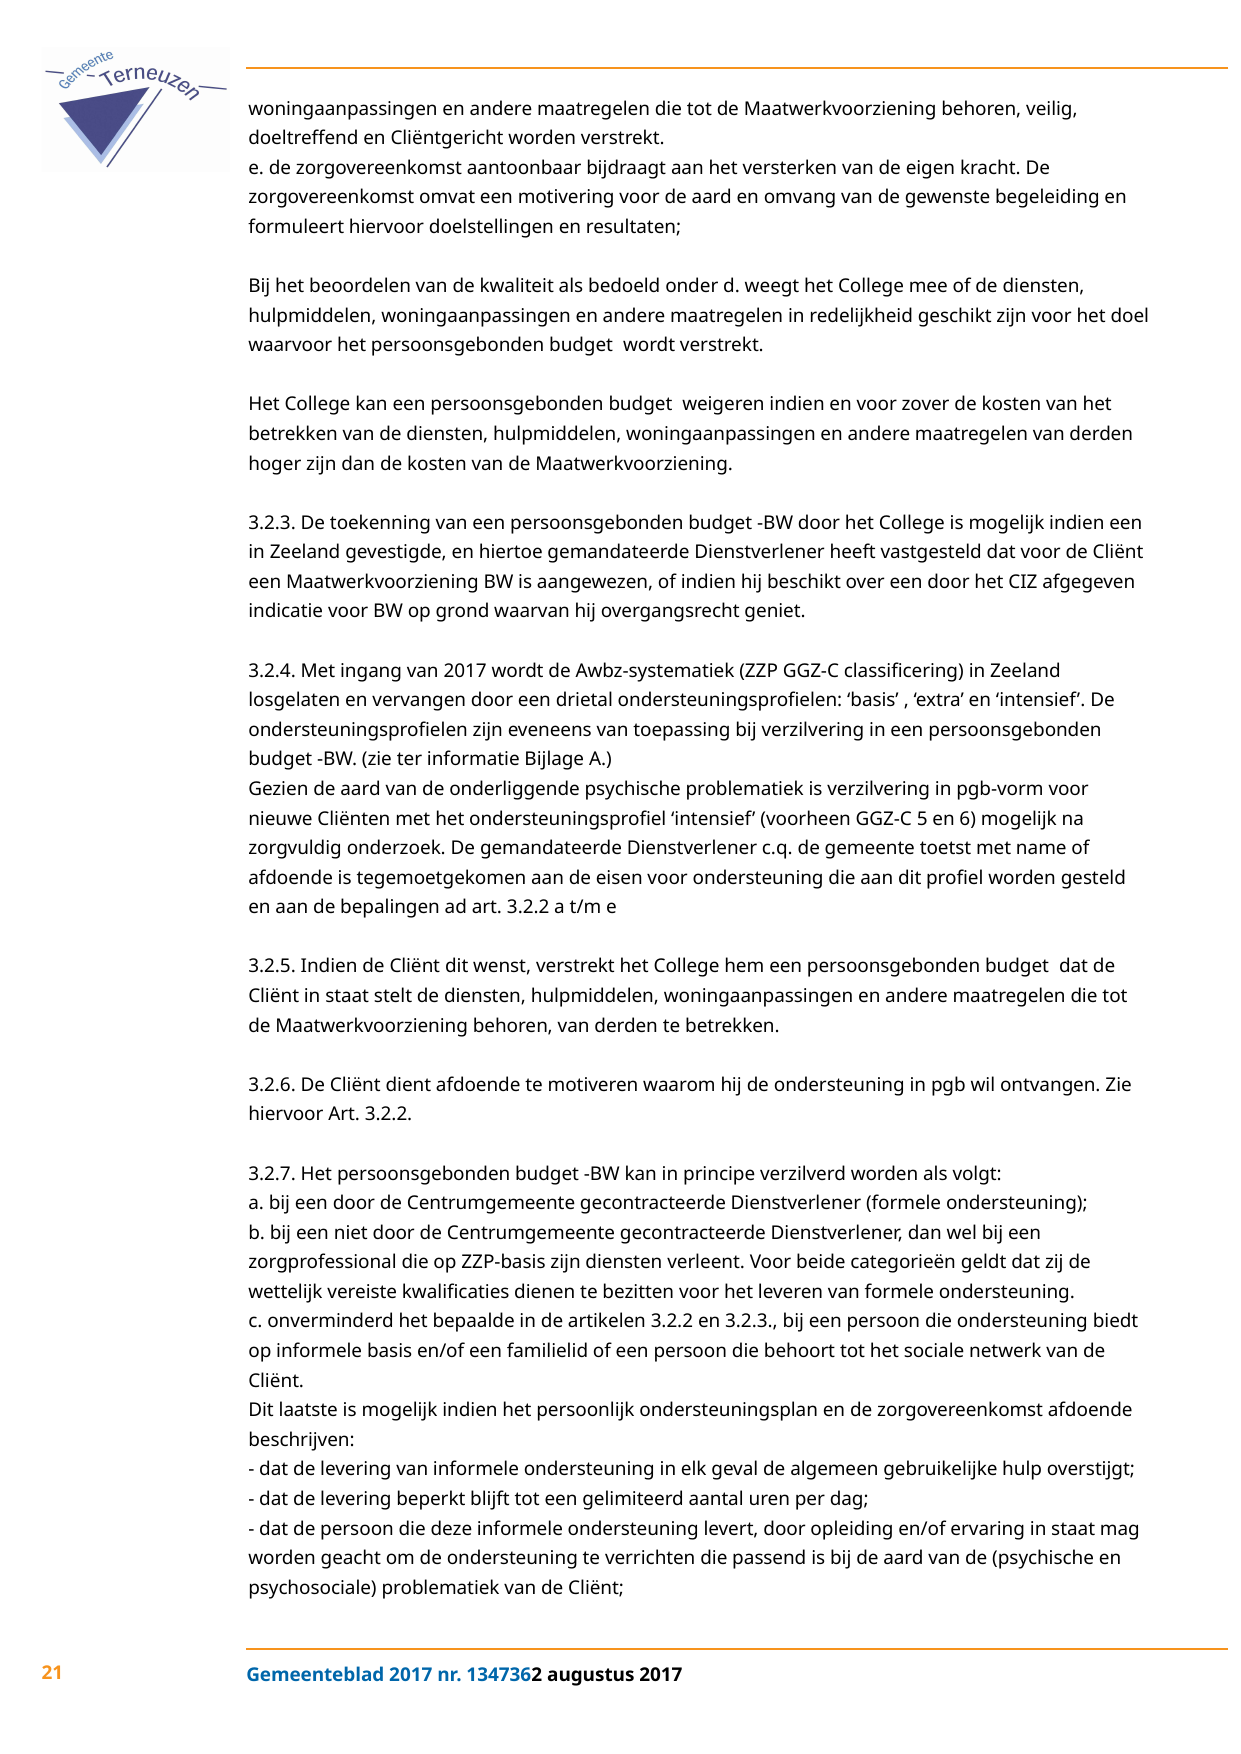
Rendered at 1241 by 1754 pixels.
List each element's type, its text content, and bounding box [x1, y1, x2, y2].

text Bij het beoordelen van de kwaliteit als bedoeld onder d. weegt het College mee of de diensten, hulpmiddelen, woningaanpassingen en andere maatregelen in redelijkheid geschikt zijn voor het doel waarvoor het persoonsgebonden budget wordt verstrekt. [248, 272, 1152, 357]
text 3.2.3. De toekenning van een persoonsgebonden budget -BW door het College is mogelijk indien een in Zeeland gevestigde, en hiertoe gemandateerde Dienstverlener heeft vastgesteld dat voor de Cliënt een Maatwerkvoorziening BW is aangewezen, of indien hij beschikt over een door het CIZ afgegeven indicatie voor BW op grond waarvan hij overgangsrecht geniet. [248, 509, 1152, 623]
text e. de zorgovereenkomst aantoonbaar bijdraagt aan het versterken van de eigen kracht. De zorgovereenkomst omvat een motivering voor de aard en omvang van de gewenste begeleiding en formuleert hiervoor doelstellingen en resultaten; [248, 154, 1152, 239]
text 3.2.7. Het persoonsgebonden budget -BW kan in principe verzilverd worden als volgt: [248, 1160, 1152, 1186]
text Dit laatste is mogelijk indien het persoonlijk ondersteuningsplan en de zorgovereenkomst afdoende beschrijven: [248, 1396, 1152, 1452]
picture [41, 47, 231, 172]
text 3.2.6. De Cliënt dient afdoende te motiveren waarom hij de ondersteuning in pgb wil ontvangen. Zie hiervoor Art. 3.2.2. [248, 1071, 1152, 1126]
text - dat de persoon die deze informele ondersteuning levert, door opleiding en/of ervaring in staat mag worden geacht om de ondersteuning te verrichten die passend is bij de aard van de (psychische en psychosociale) problematiek van de Cliënt; [248, 1515, 1152, 1600]
text Gezien de aard van de onderliggende psychische problematiek is verzilvering in pgb-vorm voor nieuwe Cliënten met het ondersteuningsprofiel ‘intensief’ (voorheen GGZ-C 5 en 6) mogelijk na zorgvuldig onderzoek. De gemandateerde Dienstverlener c.q. de gemeente toetst met name of afdoende is tegemoetgekomen aan de eisen voor ondersteuning die aan dit profiel worden gesteld en aan de bepalingen ad art. 3.2.2 a t/m e [248, 775, 1152, 919]
text c. onverminderd het bepaalde in de artikelen 3.2.2 en 3.2.3., bij een persoon die ondersteuning biedt op informele basis en/of een familielid of een persoon die behoort tot het sociale netwerk van de Cliënt. [248, 1308, 1152, 1393]
text Het College kan een persoonsgebonden budget weigeren indien en voor zover de kosten van het betrekken van de diensten, hulpmiddelen, woningaanpassingen en andere maatregelen van derden hoger zijn dan de kosten van de Maatwerkvoorziening. [248, 391, 1152, 476]
text - dat de levering beperkt blijft tot een gelimiteerd aantal uren per dag; [248, 1485, 1152, 1511]
text - dat de levering van informele ondersteuning in elk geval de algemeen gebruikelijke hulp overstijgt; [248, 1456, 1152, 1481]
text woningaanpassingen en andere maatregelen die tot de Maatwerkvoorziening behoren, veilig, doeltreffend en Cliëntgericht worden verstrekt. [248, 95, 1152, 150]
text b. bij een niet door de Centrumgemeente gecontracteerde Dienstverlener, dan wel bij een zorgprofessional die op ZZP-basis zijn diensten verleent. Voor beide categorieën geldt dat zij de wettelijk vereiste kwalificaties dienen te bezitten voor het leveren van formele ondersteuning. [248, 1219, 1152, 1304]
text a. bij een door de Centrumgemeente gecontracteerde Dienstverlener (formele ondersteuning); [248, 1189, 1152, 1215]
text 3.2.4. Met ingang van 2017 wordt de Awbz-systematiek (ZZP GGZ-C classificering) in Zeeland losgelaten en vervangen door een drietal ondersteuningsprofielen: ‘basis’ , ‘extra’ en ‘intensief’. De ondersteuningsprofielen zijn eveneens van toepassing bij verzilvering in een persoonsgebonden budget -BW. (zie ter informatie Bijlage A.) [248, 657, 1152, 771]
text 3.2.5. Indien de Cliënt dit wenst, verstrekt het College hem een persoonsgebonden budget dat de Cliënt in staat stelt de diensten, hulpmiddelen, woningaanpassingen en andere maatregelen die tot de Maatwerkvoorziening behoren, van derden te betrekken. [248, 953, 1152, 1038]
